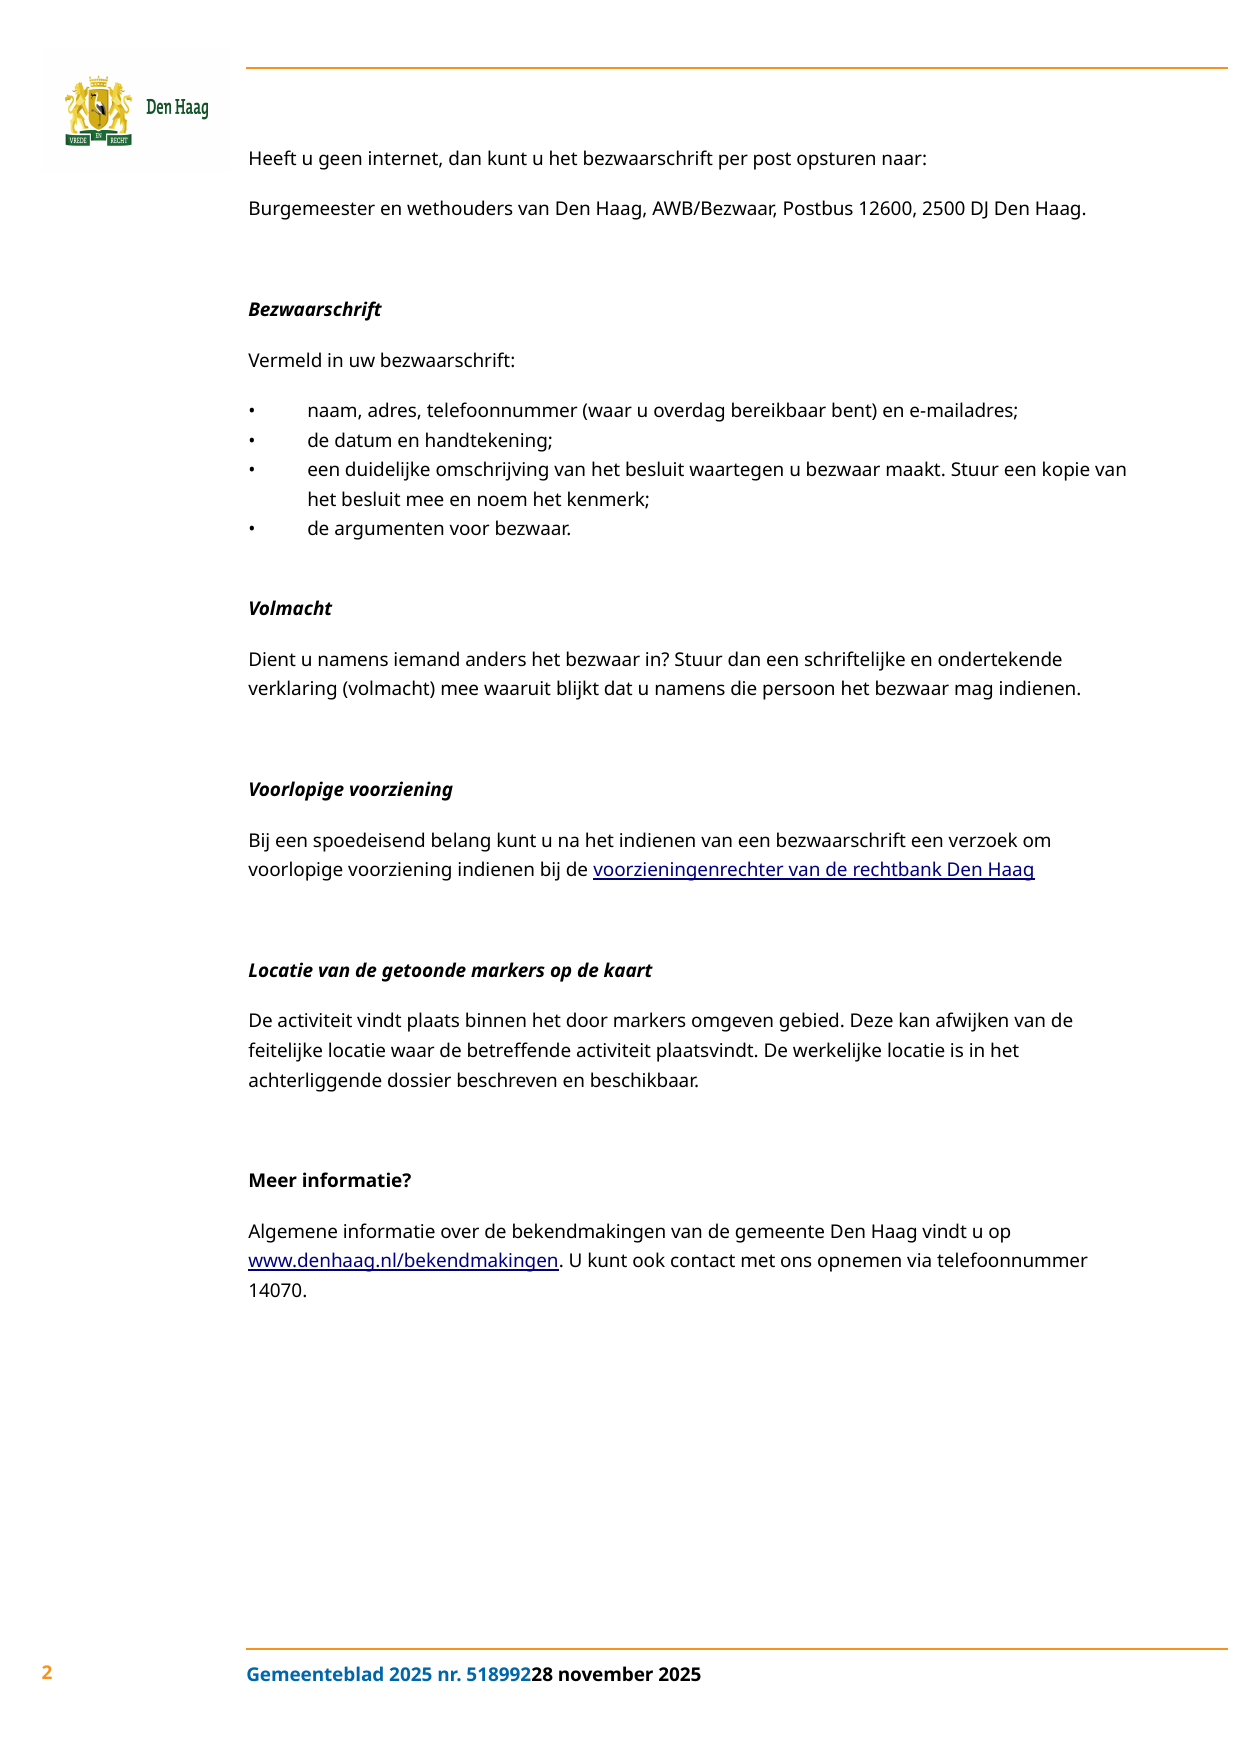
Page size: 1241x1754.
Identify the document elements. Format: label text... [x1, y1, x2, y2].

list naam, adres, telefoonnummer (waar u overdag bereikbaar bent) en e-mailadres; [248, 397, 1152, 423]
text Bij een spoedeisend belang kunt u na het indienen van een bezwaarschrift een verzoek om voorlopige voorziening indienen bij de voorzieningenrechter van de rechtbank Den Haag [248, 827, 1152, 882]
text Vermeld in uw bezwaarschrift: [248, 347, 1152, 373]
list de argumenten voor bezwaar. [248, 516, 1152, 541]
text Voorlopige voorziening [248, 776, 1152, 802]
text Burgemeester en wethouders van Den Haag, AWB/Bezwaar, Postbus 12600, 2500 DJ Den Haag. [248, 196, 1152, 221]
text Bezwaarschrift [248, 296, 1152, 322]
text De activiteit vindt plaats binnen het door markers omgeven gebied. Deze kan afwijken van de feitelijke locatie waar de betreffende activiteit plaatsvindt. De werkelijke locatie is in het achterliggende dossier beschreven en beschikbaar. [248, 1008, 1152, 1093]
text Volmacht [248, 596, 1152, 621]
text Locatie van de getoonde markers op de kaart [248, 957, 1152, 983]
text Dient u namens iemand anders het bezwaar in? Stuur dan een schriftelijke en ondertekende verklaring (volmacht) mee waaruit blijkt dat u namens die persoon het bezwaar mag indienen. [248, 646, 1152, 701]
text Meer informatie? [248, 1168, 1152, 1193]
list een duidelijke omschrijving van het besluit waartegen u bezwaar maakt. Stuur een kopie van het besluit mee en noem het kenmerk; [248, 456, 1152, 512]
picture [41, 47, 231, 172]
text Algemene informatie over de bekendmakingen van de gemeente Den Haag vindt u op www.denhaag.nl/bekendmakingen. U kunt ook contact met ons opnemen via telefoonnummer 14070. [248, 1218, 1152, 1303]
list de datum en handtekening; [248, 427, 1152, 453]
text Heeft u geen internet, dan kunt u het bezwaarschrift per post opsturen naar: [248, 145, 1152, 171]
